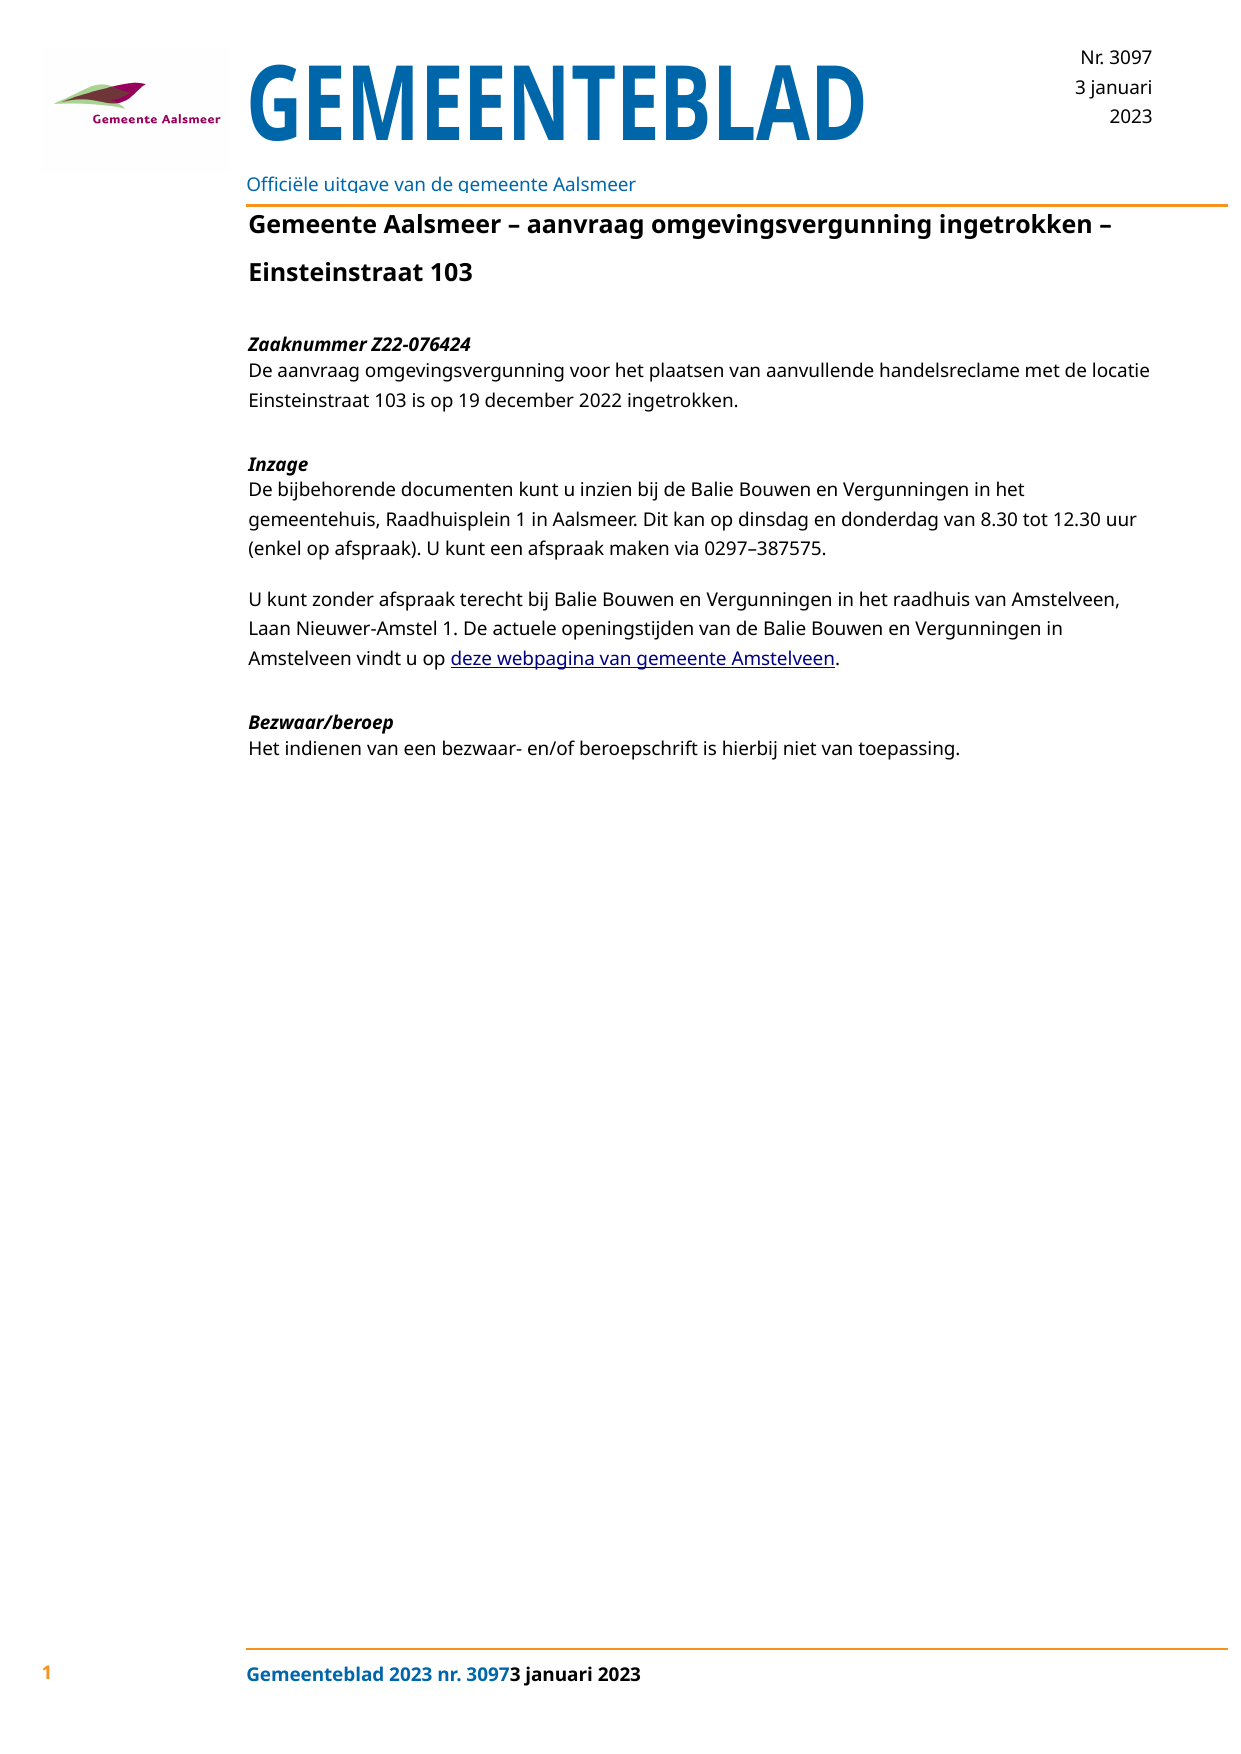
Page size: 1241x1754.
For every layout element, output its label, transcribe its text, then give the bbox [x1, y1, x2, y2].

text Bezwaar/beroep [248, 709, 1152, 735]
text De bijbehorende documenten kunt u inzien bij de Balie Bouwen en Vergunningen in het gemeentehuis, Raadhuisplein 1 in Aalsmeer. Dit kan op dinsdag en donderdag van 8.30 tot 12.30 uur (enkel op afspraak). U kunt een afspraak maken via 0297–387575. [248, 476, 1152, 561]
text Het indienen van een bezwaar- en/of beroepschrift is hierbij niet van toepassing. [248, 735, 1152, 761]
text De aanvraag omgevingsvergunning voor het plaatsen van aanvullende handelsreclame met de locatie Einsteinstraat 103 is op 19 december 2022 ingetrokken. [248, 357, 1152, 412]
text Zaaknummer Z22-076424 [248, 331, 1152, 357]
text Gemeente Aalsmeer – aanvraag omgevingsvergunning ingetrokken – Einsteinstraat 103 [248, 207, 1152, 288]
text Inzage [248, 451, 1152, 476]
picture [41, 47, 231, 172]
text U kunt zonder afspraak terecht bij Balie Bouwen en Vergunningen in het raadhuis van Amstelveen, Laan Nieuwer-Amstel 1. De actuele openingstijden van de Balie Bouwen en Vergunningen in Amstelveen vindt u op deze webpagina van gemeente Amstelveen. [248, 586, 1152, 671]
